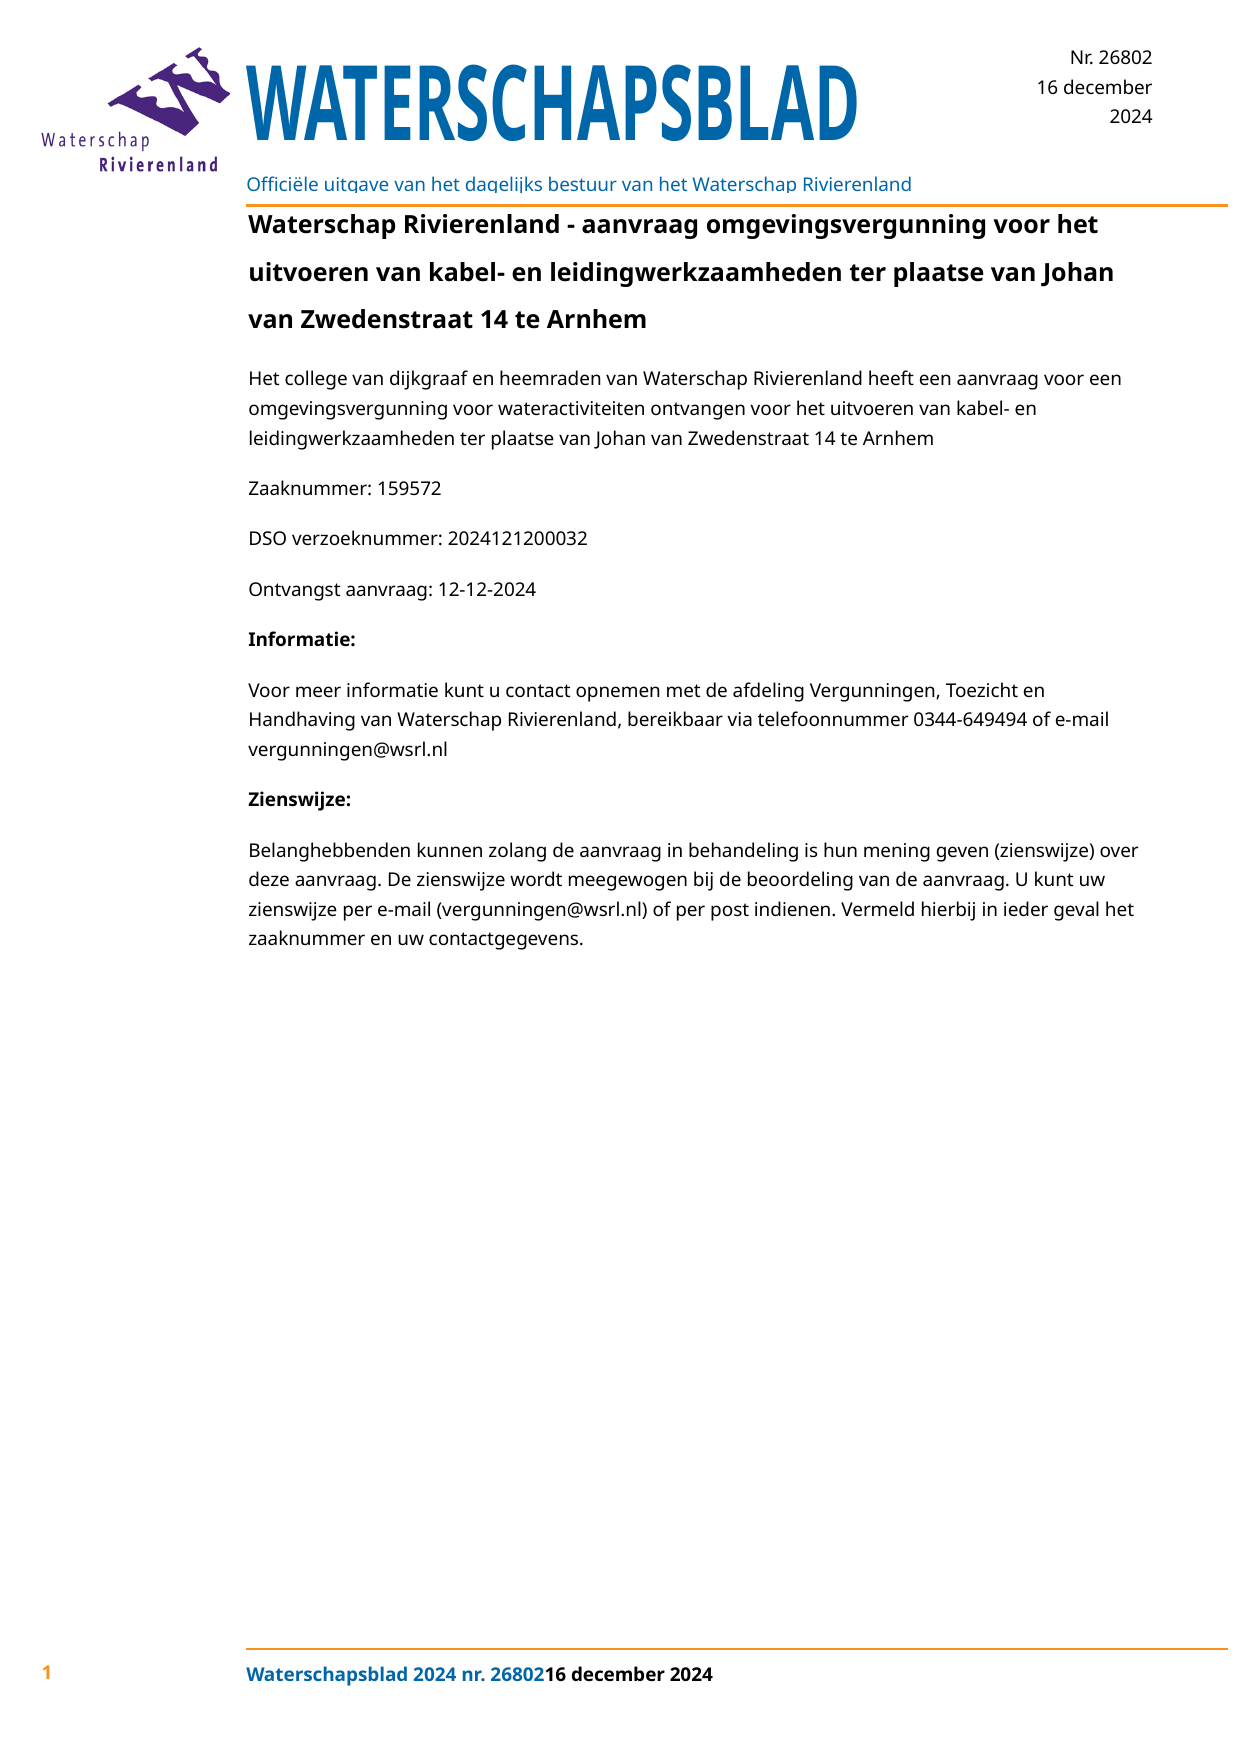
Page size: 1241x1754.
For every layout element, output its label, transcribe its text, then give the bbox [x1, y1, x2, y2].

text Het college van dijkgraaf en heemraden van Waterschap Rivierenland heeft een aanvraag voor een omgevingsvergunning voor wateractiviteiten ontvangen voor het uitvoeren van kabel- en leidingwerkzaamheden ter plaatse van Johan van Zwedenstraat 14 te Arnhem [248, 366, 1152, 450]
text Voor meer informatie kunt u contact opnemen met de afdeling Vergunningen, Toezicht en Handhaving van Waterschap Rivierenland, bereikbaar via telefoonnummer 0344-649494 of e-mail vergunningen@wsrl.nl [248, 677, 1152, 762]
text Zaaknummer: 159572 [248, 475, 1152, 501]
text Waterschap Rivierenland - aanvraag omgevingsvergunning voor het uitvoeren van kabel- en leidingwerkzaamheden ter plaatse van Johan van Zwedenstraat 14 te Arnhem [248, 207, 1152, 336]
text Ontvangst aanvraag: 12-12-2024 [248, 576, 1152, 602]
text Zienswijze: [248, 786, 1152, 812]
text Belanghebbenden kunnen zolang de aanvraag in behandeling is hun mening geven (zienswijze) over deze aanvraag. De zienswijze wordt meegewogen bij de beoordeling van de aanvraag. U kunt uw zienswijze per e-mail (vergunningen@wsrl.nl) of per post indienen. Vermeld hierbij in ieder geval het zaaknummer en uw contactgegevens. [248, 837, 1152, 951]
text Informatie: [248, 626, 1152, 652]
picture [41, 47, 231, 172]
text DSO verzoeknummer: 2024121200032 [248, 526, 1152, 551]
